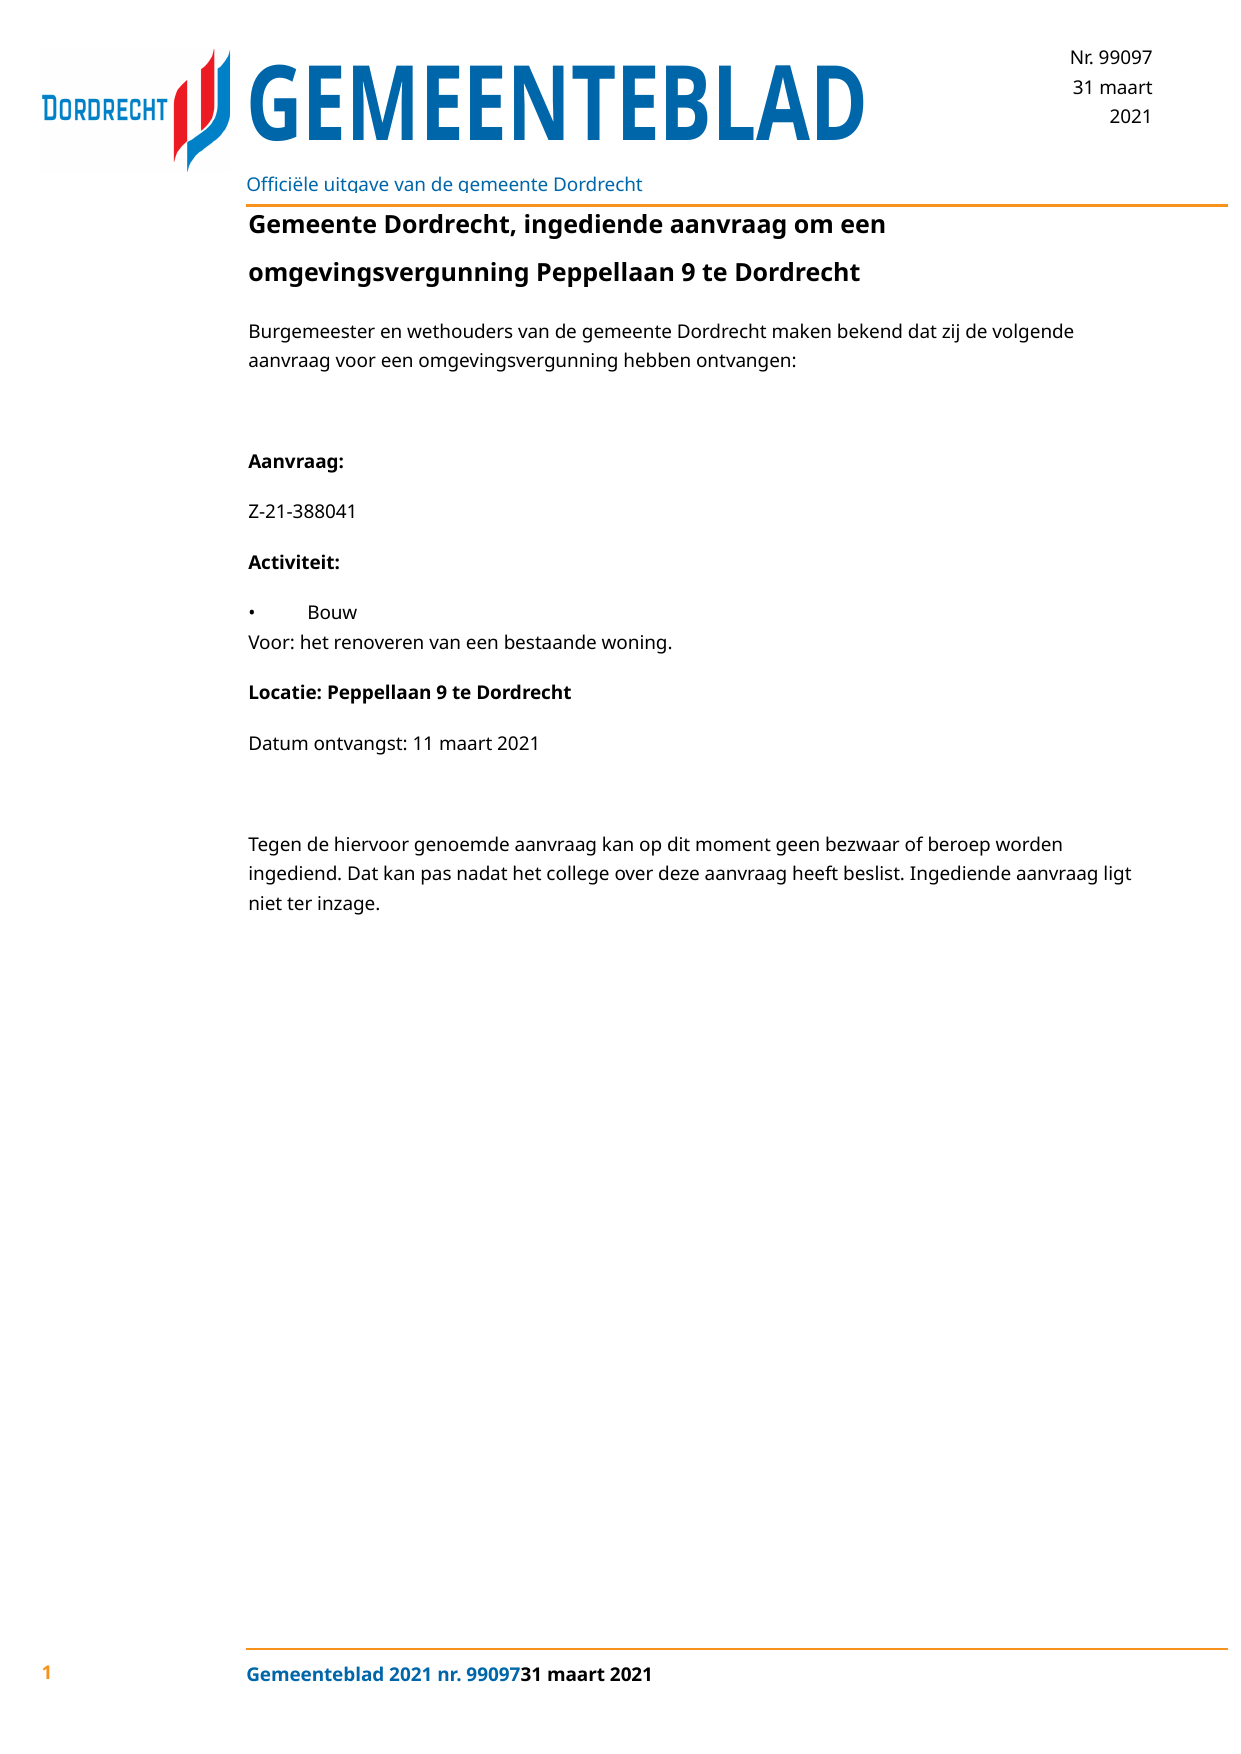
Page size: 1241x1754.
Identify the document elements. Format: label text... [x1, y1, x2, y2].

picture [41, 47, 231, 172]
text Burgemeester en wethouders van de gemeente Dordrecht maken bekend dat zij de volgende aanvraag voor een omgevingsvergunning hebben ontvangen: [248, 318, 1152, 373]
text Aanvraag: [248, 448, 1152, 474]
text Tegen de hiervoor genoemde aanvraag kan op dit moment geen bezwaar of beroep worden ingediend. Dat kan pas nadat het college over deze aanvraag heeft beslist. Ingediende aanvraag ligt niet ter inzage. [248, 831, 1152, 916]
text Activiteit: [248, 549, 1152, 575]
text Voor: het renoveren van een bestaande woning. [248, 629, 1152, 655]
text Datum ontvangst: 11 maart 2021 [248, 730, 1152, 756]
text Gemeente Dordrecht, ingediende aanvraag om een omgevingsvergunning Peppellaan 9 te Dordrecht [248, 207, 1152, 288]
text Locatie: Peppellaan 9 te Dordrecht [248, 679, 1152, 705]
list Bouw [248, 599, 1152, 625]
text Z-21-388041 [248, 499, 1152, 524]
